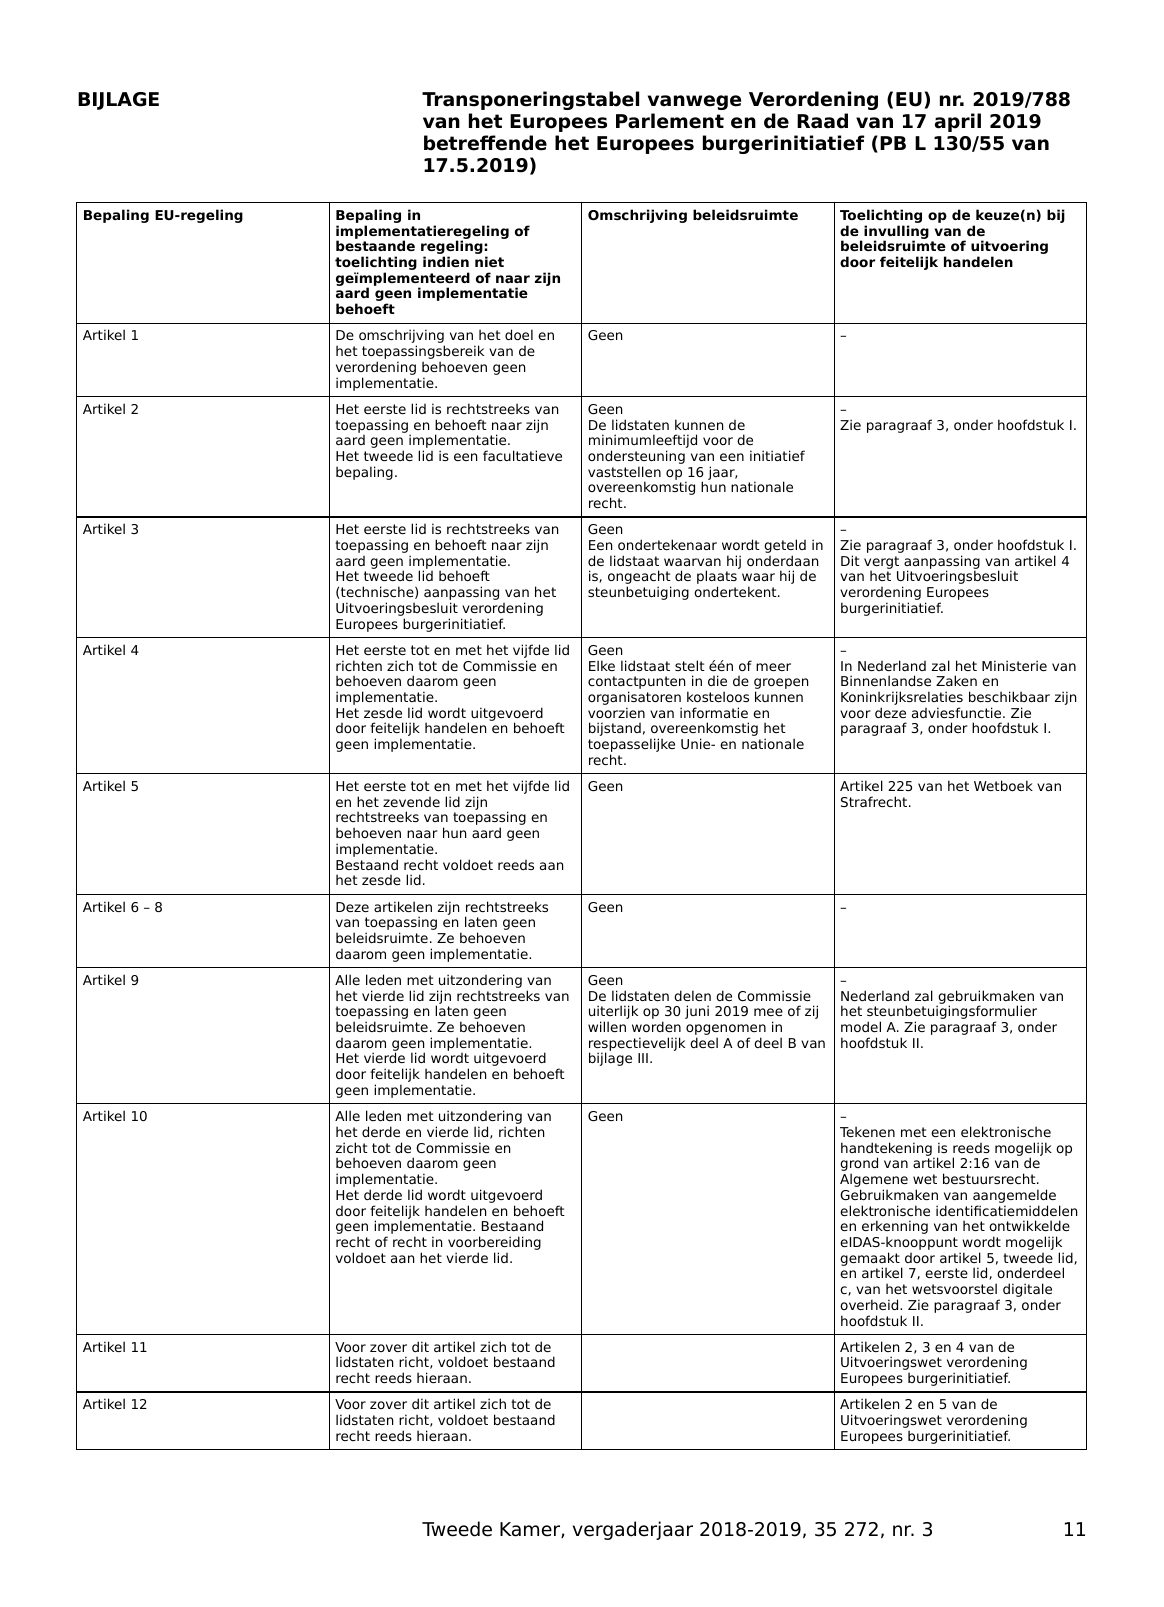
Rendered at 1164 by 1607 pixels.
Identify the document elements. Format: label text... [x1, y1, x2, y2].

table_cell Artikelen 2 en 5 van de Uitvoeringswet verordening Europees burgerinitiatief. [835, 1393, 1086, 1449]
table_cell Deze artikelen zijn rechtstreeks van toepassing en laten geen beleidsruimte. Ze behoeven daarom geen implementatie. [330, 895, 581, 967]
table_cell Artikel 2 [77, 397, 329, 516]
table_cell Artikel 4 [77, 638, 329, 773]
table_cell Artikel 9 [77, 968, 329, 1103]
table_cell Artikel 5 [77, 774, 329, 894]
table_header Bepaling EU-regeling [77, 203, 329, 322]
subtitle BIJLAGE Transponeringstabel vanwege Verordening (EU) nr. 2019/788 van het Europees Parlement en de Raad van 17 april 2019 betreffende het Europees burgerinitiatief (PB L 130/55 van 17.5.2019) [77, 89, 1087, 177]
table_cell Artikel 12 [77, 1393, 329, 1449]
table_cell Geen De lidstaten delen de Commissie uiterlijk op 30 juni 2019 mee of zij willen worden opgenomen in respectievelijk deel A of deel B van bijlage III. [582, 968, 834, 1103]
table_cell Het eerste lid is rechtstreeks van toepassing en behoeft naar zijn aard geen implementatie. Het tweede lid behoeft (technische) aanpassing van het Uitvoeringsbesluit verordening Europees burgerinitiatief. [330, 518, 581, 637]
table_cell – Nederland zal gebruikmaken van het steunbetuigingsformulier model A. Zie paragraaf 3, onder hoofdstuk II. [835, 968, 1086, 1103]
table_cell Artikel 225 van het Wetboek van Strafrecht. [835, 774, 1086, 894]
table_header Toelichting op de keuze(n) bij de invulling van de beleidsruimte of uitvoering door feitelijk handelen [835, 203, 1086, 322]
table_cell Geen [582, 895, 834, 967]
table_cell Voor zover dit artikel zich tot de lidstaten richt, voldoet bestaand recht reeds hieraan. [330, 1335, 581, 1391]
table_header Bepaling in implementatieregeling of bestaande regeling: toelichting indien niet geïmplementeerd of naar zijn aard geen implementatie behoeft [330, 203, 581, 322]
table_cell Artikel 6 – 8 [77, 895, 329, 967]
table_cell Geen [582, 324, 834, 396]
table_cell De omschrijving van het doel en het toepassingsbereik van de verordening behoeven geen implementatie. [330, 324, 581, 396]
table_cell Het eerste tot en met het vijfde lid richten zich tot de Commissie en behoeven daarom geen implementatie. Het zesde lid wordt uitgevoerd door feitelijk handelen en behoeft geen implementatie. [330, 638, 581, 773]
table_cell Artikel 3 [77, 518, 329, 637]
table_cell – In Nederland zal het Ministerie van Binnenlandse Zaken en Koninkrijksrelaties beschikbaar zijn voor deze adviesfunctie. Zie paragraaf 3, onder hoofdstuk I. [835, 638, 1086, 773]
table_cell Het eerste lid is rechtstreeks van toepassing en behoeft naar zijn aard geen implementatie. Het tweede lid is een facultatieve bepaling. [330, 397, 581, 516]
table_cell Artikel 10 [77, 1104, 329, 1334]
table_cell Alle leden met uitzondering van het vierde lid zijn rechtstreeks van toepassing en laten geen beleidsruimte. Ze behoeven daarom geen implementatie. Het vierde lid wordt uitgevoerd door feitelijk handelen en behoeft geen implementatie. [330, 968, 581, 1103]
table_cell [582, 1393, 834, 1449]
table_cell Artikelen 2, 3 en 4 van de Uitvoeringswet verordening Europees burgerinitiatief. [835, 1335, 1086, 1391]
table_cell Geen [582, 1104, 834, 1334]
table_cell Voor zover dit artikel zich tot de lidstaten richt, voldoet bestaand recht reeds hieraan. [330, 1393, 581, 1449]
table_cell Geen [582, 774, 834, 894]
table_header Omschrijving beleidsruimte [582, 203, 834, 322]
table_cell – [835, 324, 1086, 396]
table_cell [582, 1335, 834, 1391]
table_cell Het eerste tot en met het vijfde lid en het zevende lid zijn rechtstreeks van toepassing en behoeven naar hun aard geen implementatie. Bestaand recht voldoet reeds aan het zesde lid. [330, 774, 581, 894]
table_cell – Zie paragraaf 3, onder hoofdstuk I. Dit vergt aanpassing van artikel 4 van het Uitvoeringsbesluit verordening Europees burgerinitiatief. [835, 518, 1086, 637]
table_cell Artikel 11 [77, 1335, 329, 1391]
table_cell – Zie paragraaf 3, onder hoofdstuk I. [835, 397, 1086, 516]
table_cell Geen De lidstaten kunnen de minimumleeftijd voor de ondersteuning van een initiatief vaststellen op 16 jaar, overeenkomstig hun nationale recht. [582, 397, 834, 516]
table_cell – [835, 895, 1086, 967]
table_cell – Tekenen met een elektronische handtekening is reeds mogelijk op grond van artikel 2:16 van de Algemene wet bestuursrecht. Gebruikmaken van aangemelde elektronische identificatiemiddelen en erkenning van het ontwikkelde eIDAS-knooppunt wordt mogelijk gemaakt door artikel 5, tweede lid, en artikel 7, eerste lid, onderdeel c, van het wetsvoorstel digitale overheid. Zie paragraaf 3, onder hoofdstuk II. [835, 1104, 1086, 1334]
table_cell Geen Elke lidstaat stelt één of meer contactpunten in die de groepen organisatoren kosteloos kunnen voorzien van informatie en bijstand, overeenkomstig het toepasselijke Unie- en nationale recht. [582, 638, 834, 773]
table_cell Geen Een ondertekenaar wordt geteld in de lidstaat waarvan hij onderdaan is, ongeacht de plaats waar hij de steunbetuiging ondertekent. [582, 518, 834, 637]
table_cell Alle leden met uitzondering van het derde en vierde lid, richten zicht tot de Commissie en behoeven daarom geen implementatie. Het derde lid wordt uitgevoerd door feitelijk handelen en behoeft geen implementatie. Bestaand recht of recht in voorbereiding voldoet aan het vierde lid. [330, 1104, 581, 1334]
table_cell Artikel 1 [77, 324, 329, 396]
